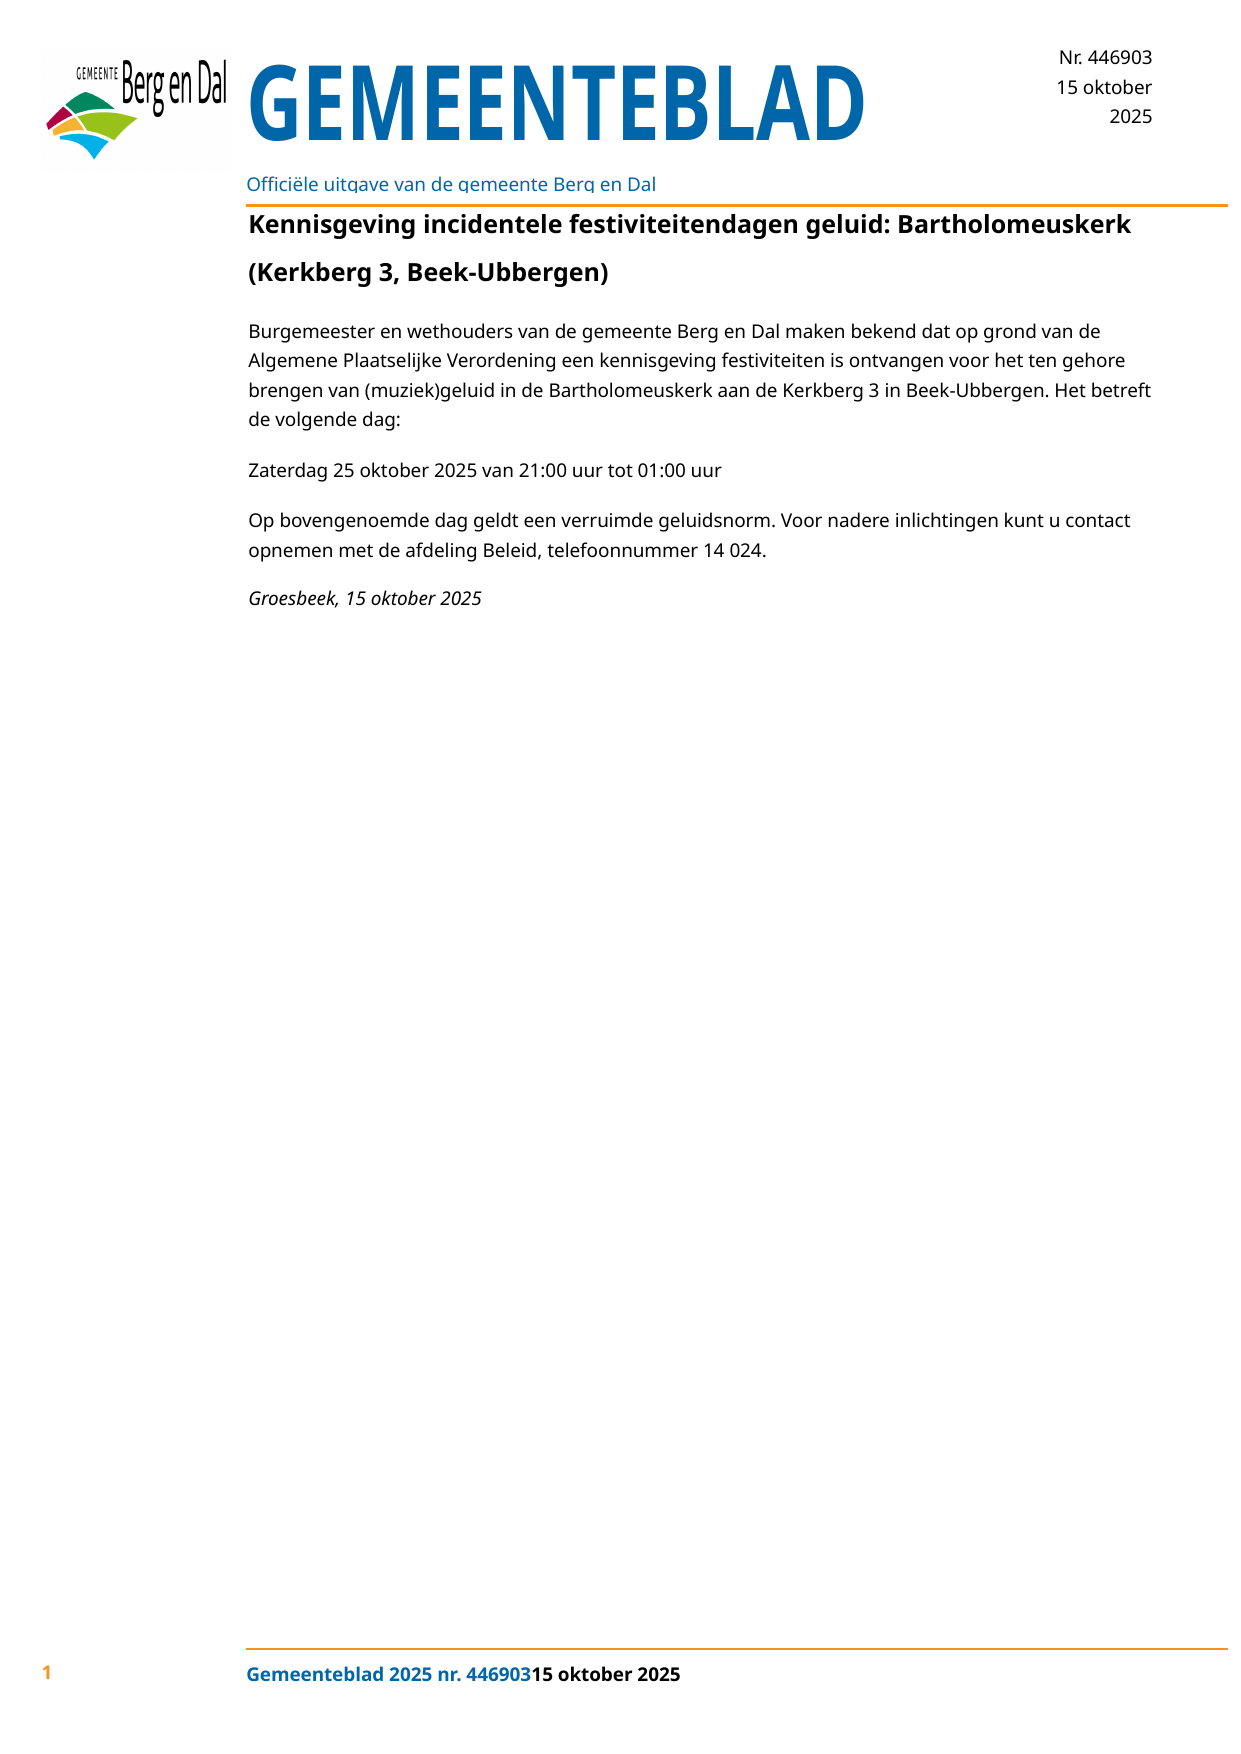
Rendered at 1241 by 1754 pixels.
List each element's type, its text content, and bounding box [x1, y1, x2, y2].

text Op bovengenoemde dag geldt een verruimde geluidsnorm. Voor nadere inlichtingen kunt u contact opnemen met de afdeling Beleid, telefoonnummer 14 024. [248, 507, 1152, 563]
picture [41, 47, 231, 172]
text Zaterdag 25 oktober 2025 van 21:00 uur tot 01:00 uur [248, 457, 1152, 483]
text Burgemeester en wethouders van de gemeente Berg en Dal maken bekend dat op grond van de Algemene Plaatselijke Verordening een kennisgeving festiviteiten is ontvangen voor het ten gehore brengen van (muziek)geluid in de Bartholomeuskerk aan de Kerkberg 3 in Beek-Ubbergen. Het betreft de volgende dag: [248, 318, 1152, 432]
text Groesbeek, 15 oktober 2025 [248, 585, 1152, 611]
text Kennisgeving incidentele festiviteitendagen geluid: Bartholomeuskerk (Kerkberg 3, Beek-Ubbergen) [248, 207, 1152, 288]
